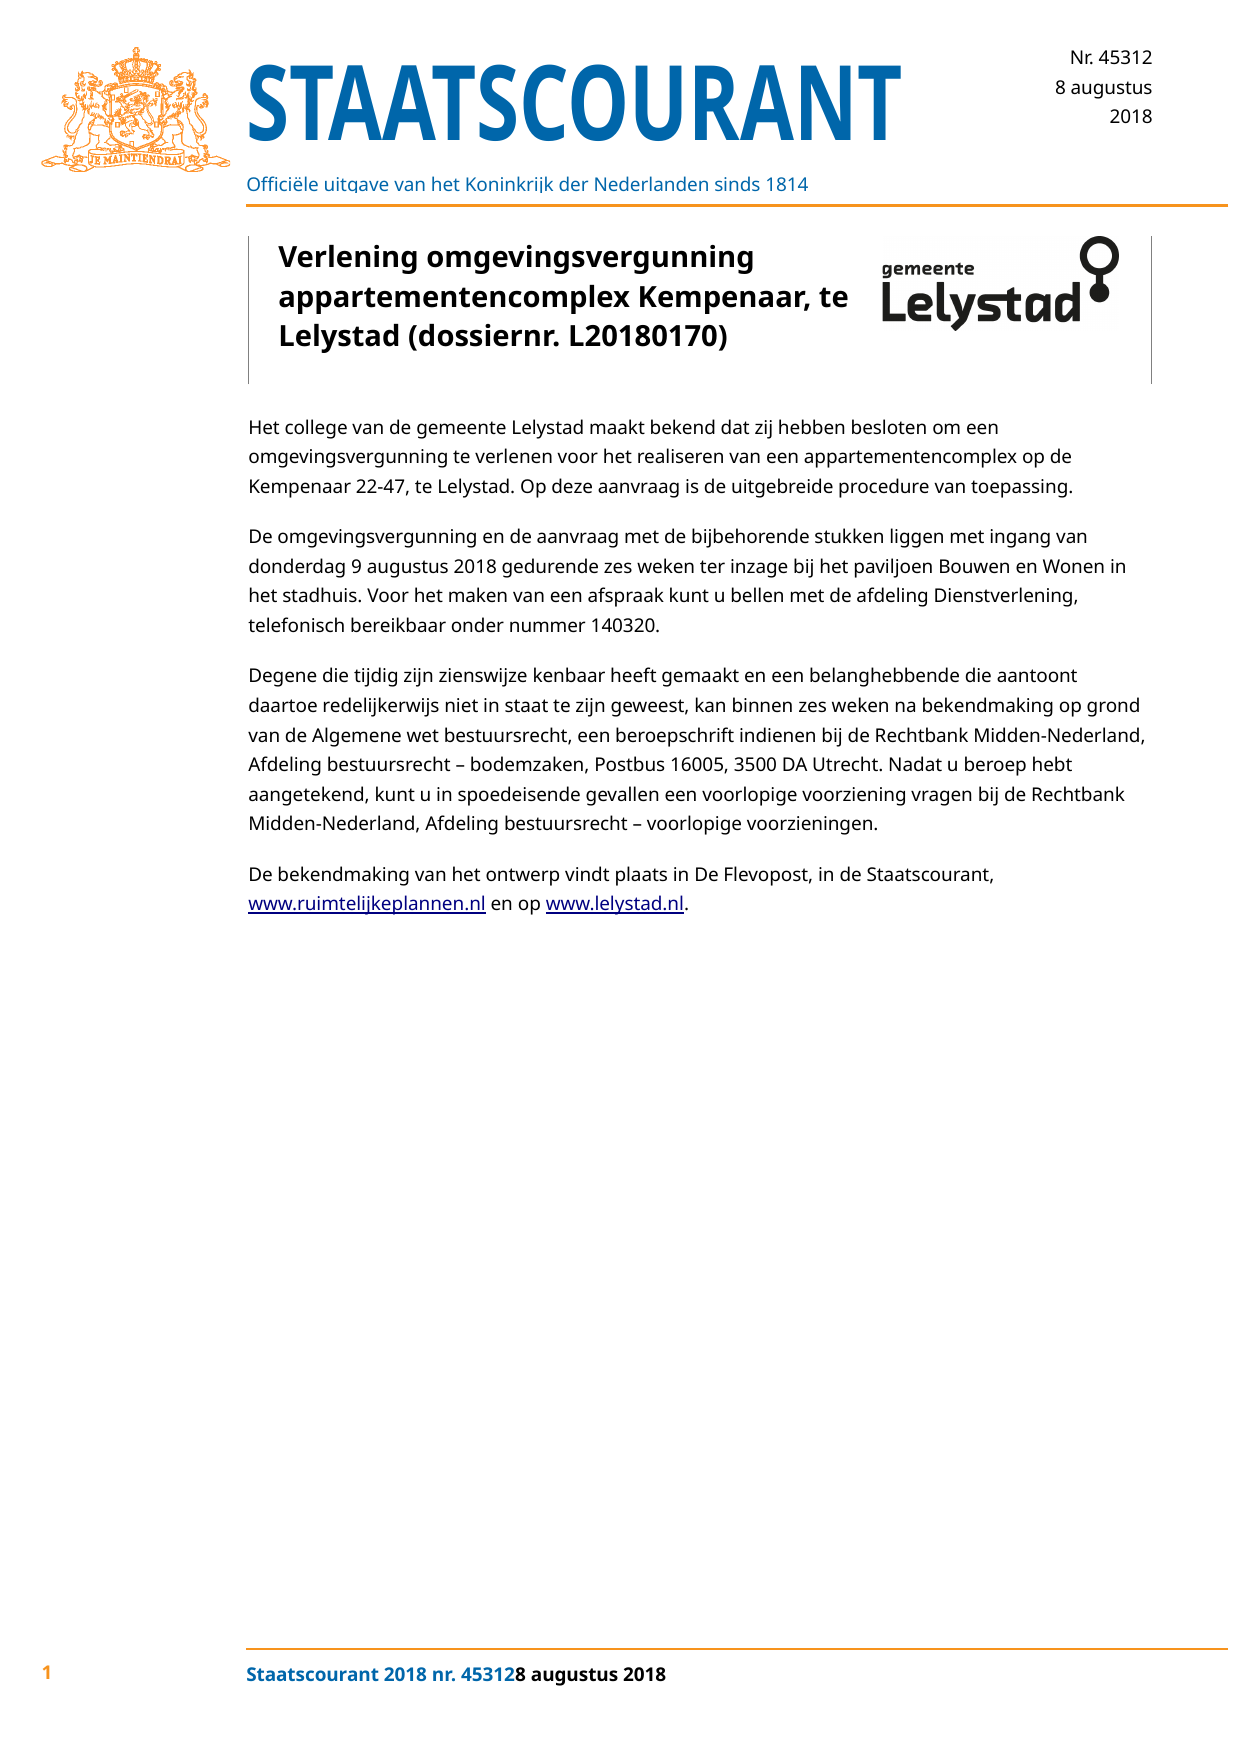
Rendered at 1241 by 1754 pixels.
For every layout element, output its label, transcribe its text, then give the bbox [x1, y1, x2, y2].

picture [882, 236, 1119, 331]
picture [41, 47, 231, 172]
text Het college van de gemeente Lelystad maakt bekend dat zij hebben besloten om een omgevingsvergunning te verlenen voor het realiseren van een appartementencomplex op de Kempenaar 22-47, te Lelystad. Op deze aanvraag is de uitgebreide procedure van toepassing. [248, 414, 1152, 499]
text De omgevingsvergunning en de aanvraag met de bijbehorende stukken liggen met ingang van donderdag 9 augustus 2018 gedurende zes weken ter inzage bij het paviljoen Bouwen en Wonen in het stadhuis. Voor het maken van een afspraak kunt u bellen met de afdeling Dienstverlening, telefonisch bereikbaar onder nummer 140320. [248, 523, 1152, 638]
table_header Verlening omgevingsvergunning appartementencomplex Kempenaar, te Lelystad (dossiernr. L20180170) [249, 236, 850, 384]
text Degene die tijdig zijn zienswijze kenbaar heeft gemaakt en een belanghebbende die aantoont daartoe redelijkerwijs niet in staat te zijn geweest, kan binnen zes weken na bekendmaking op grond van de Algemene wet bestuursrecht, een beroepschrift indienen bij de Rechtbank Midden-Nederland, Afdeling bestuursrecht – bodemzaken, Postbus 16005, 3500 DA Utrecht. Nadat u beroep hebt aangetekend, kunt u in spoedeisende gevallen een voorlopige voorziening vragen bij de Rechtbank Midden-Nederland, Afdeling bestuursrecht – voorlopige voorzieningen. [248, 663, 1152, 836]
text De bekendmaking van het ontwerp vindt plaats in De Flevopost, in de Staatscourant, www.ruimtelijkeplannen.nl en op www.lelystad.nl. [248, 861, 1152, 916]
table_header [850, 236, 1151, 384]
